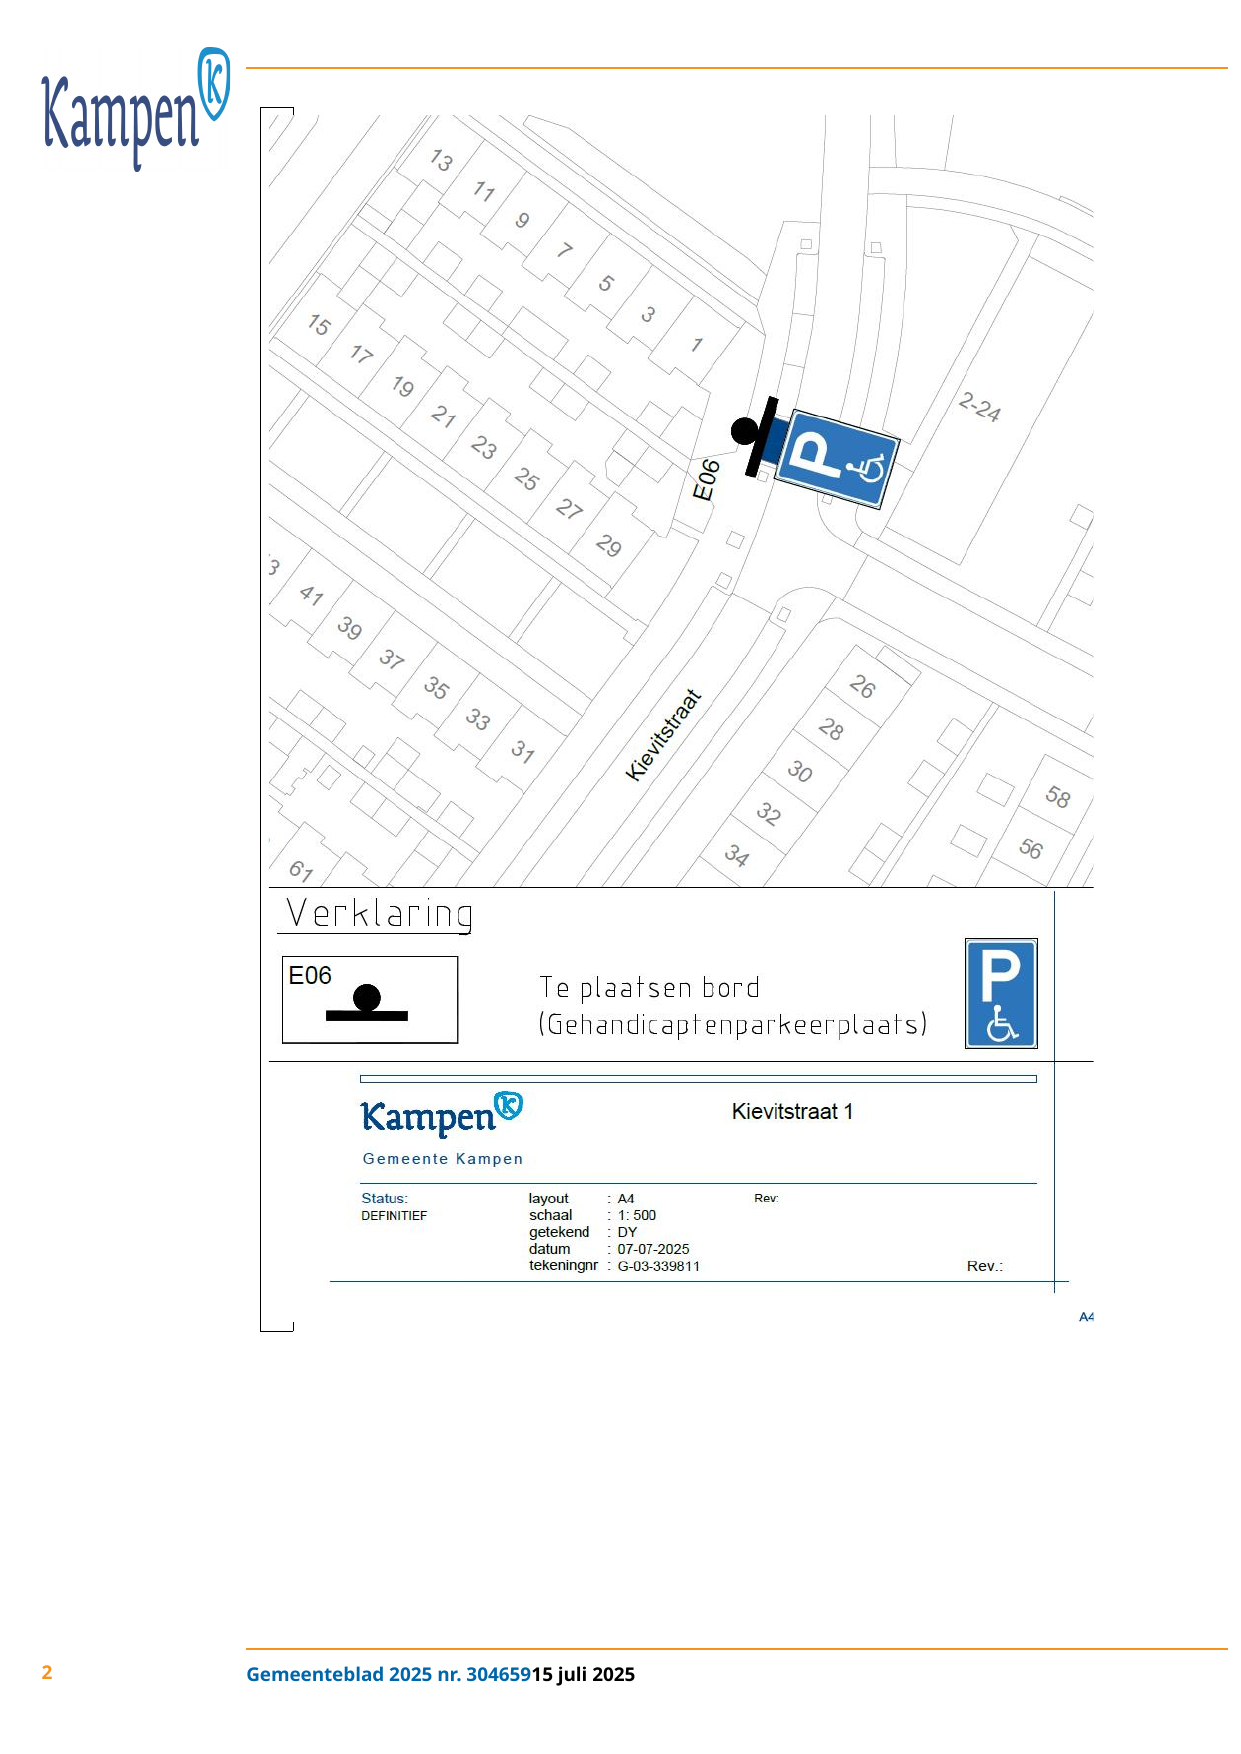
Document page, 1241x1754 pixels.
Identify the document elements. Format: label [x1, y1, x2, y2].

picture [268, 115, 1094, 1322]
picture [41, 47, 231, 172]
